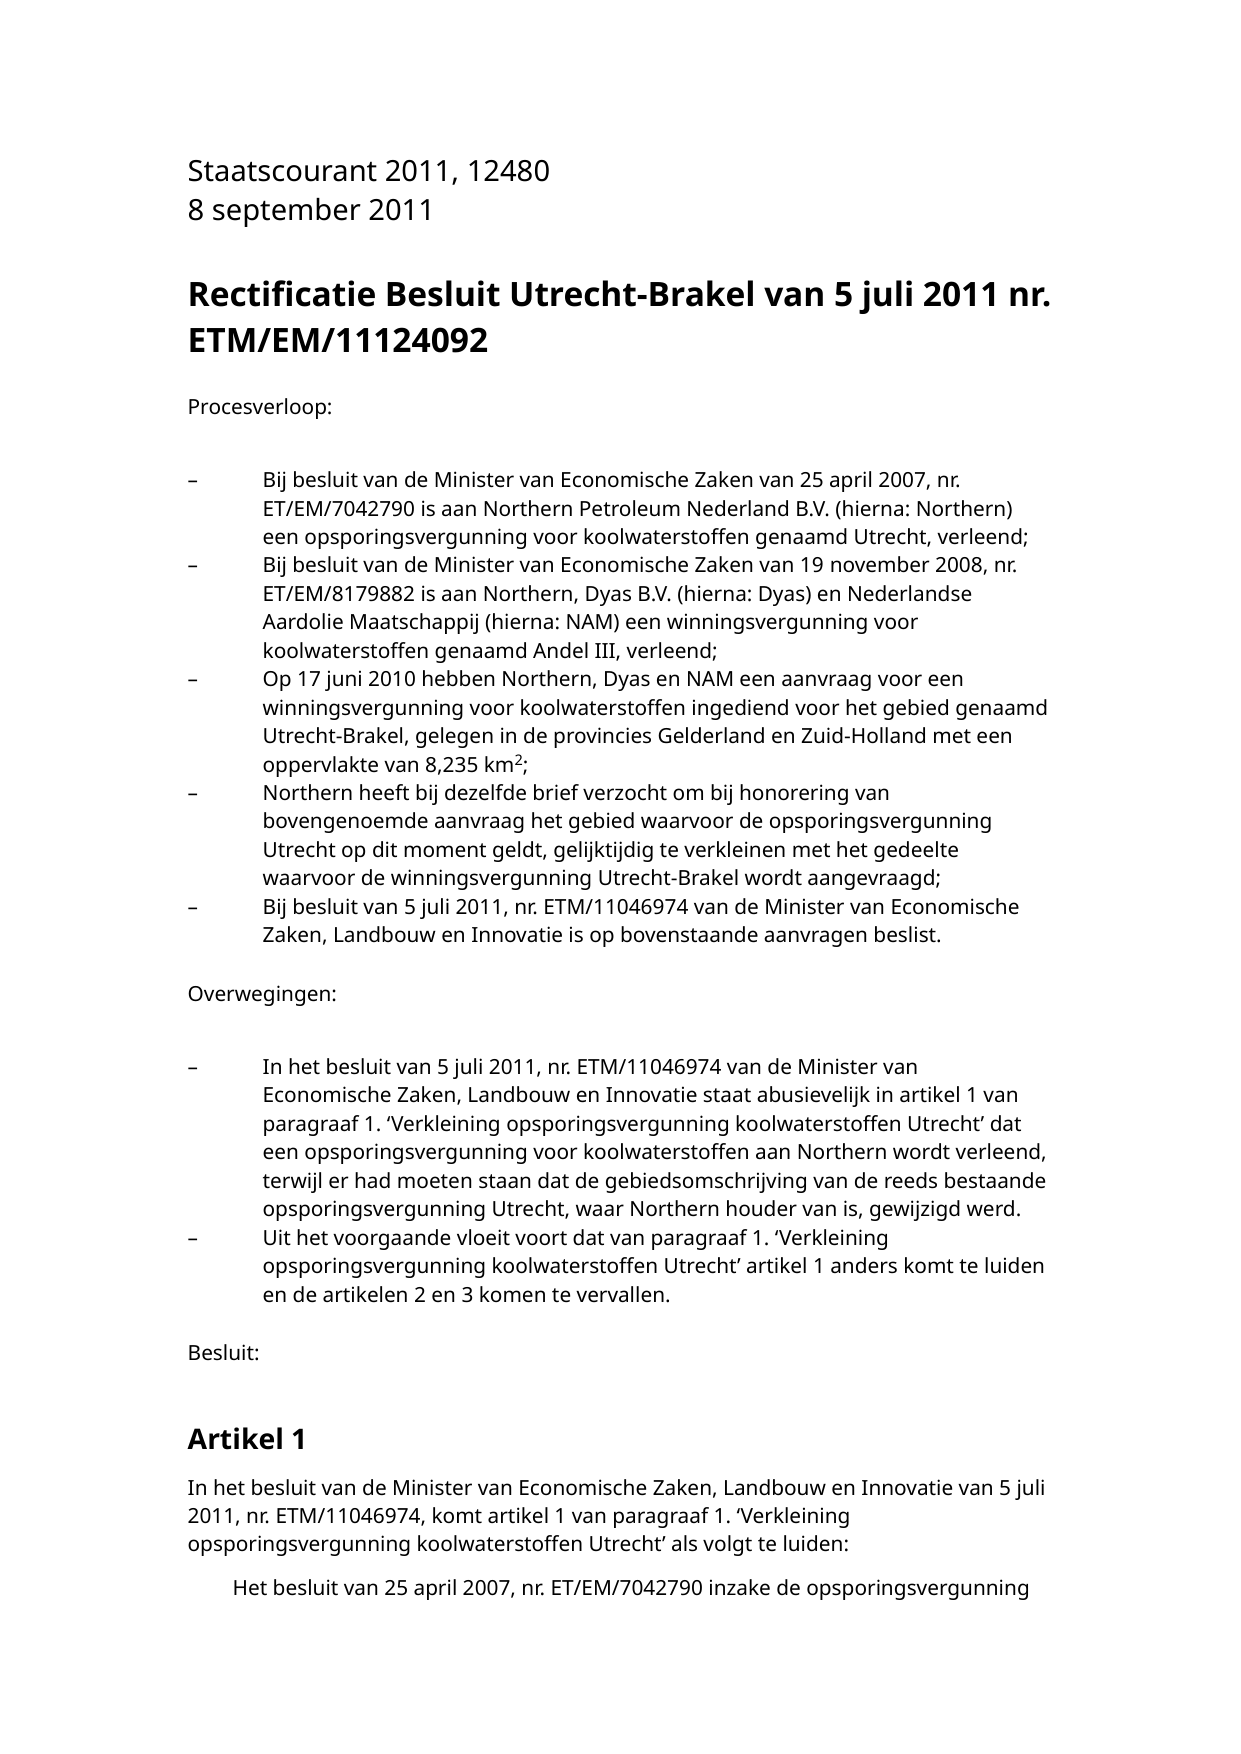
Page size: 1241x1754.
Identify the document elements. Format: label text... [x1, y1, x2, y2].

subtitle Artikel 1 [187, 1419, 1053, 1458]
list Uit het voorgaande vloeit voort dat van paragraaf 1. ‘Verkleining opsporingsvergunning koolwaterstoffen Utrecht’ artikel 1 anders komt te luiden en de artikelen 2 en 3 komen te vervallen. [187, 1223, 1053, 1308]
text Overwegingen: [187, 979, 1053, 1007]
list Bij besluit van 5 juli 2011, nr. ETM/11046974 van de Minister van Economische Zaken, Landbouw en Innovatie is op bovenstaande aanvragen beslist. [187, 892, 1053, 949]
text Besluit: [187, 1338, 1053, 1367]
text 8 september 2011 [187, 190, 1053, 229]
list Op 17 juni 2010 hebben Northern, Dyas en NAM een aanvraag voor een winningsvergunning voor koolwaterstoffen ingediend voor het gebied genaamd Utrecht-Brakel, gelegen in de provincies Gelderland en Zuid-Holland met een oppervlakte van 8,235 km2; [187, 664, 1053, 778]
list In het besluit van 5 juli 2011, nr. ETM/11046974 van de Minister van Economische Zaken, Landbouw en Innovatie staat abusievelijk in artikel 1 van paragraaf 1. ‘Verkleining opsporingsvergunning koolwaterstoffen Utrecht’ dat een opsporingsvergunning voor koolwaterstoffen aan Northern wordt verleend, terwijl er had moeten staan dat de gebiedsomschrijving van de reeds bestaande opsporingsvergunning Utrecht, waar Northern houder van is, gewijzigd werd. [187, 1052, 1053, 1223]
text In het besluit van de Minister van Economische Zaken, Landbouw en Innovatie van 5 juli 2011, nr. ETM/11046974, komt artikel 1 van paragraaf 1. ‘Verkleining opsporingsvergunning koolwaterstoffen Utrecht’ als volgt te luiden: [187, 1473, 1053, 1558]
subtitle Rectificatie Besluit Utrecht-Brakel van 5 juli 2011 nr. ETM/EM/11124092 [187, 271, 1053, 362]
list Bij besluit van de Minister van Economische Zaken van 25 april 2007, nr. ET/EM/7042790 is aan Northern Petroleum Nederland B.V. (hierna: Northern) een opsporingsvergunning voor koolwaterstoffen genaamd Utrecht, verleend; [187, 465, 1053, 551]
text Staatscourant 2011, 12480 [187, 150, 1053, 190]
text Het besluit van 25 april 2007, nr. ET/EM/7042790 inzake de opsporingsvergunning [232, 1573, 1053, 1601]
text Procesverloop: [187, 392, 1053, 420]
list Bij besluit van de Minister van Economische Zaken van 19 november 2008, nr. ET/EM/8179882 is aan Northern, Dyas B.V. (hierna: Dyas) en Nederlandse Aardolie Maatschappij (hierna: NAM) een winningsvergunning voor koolwaterstoffen genaamd Andel III, verleend; [187, 551, 1053, 664]
list Northern heeft bij dezelfde brief verzocht om bij honorering van bovengenoemde aanvraag het gebied waarvoor de opsporingsvergunning Utrecht op dit moment geldt, gelijktijdig te verkleinen met het gedeelte waarvoor de winningsvergunning Utrecht-Brakel wordt aangevraagd; [187, 778, 1053, 892]
